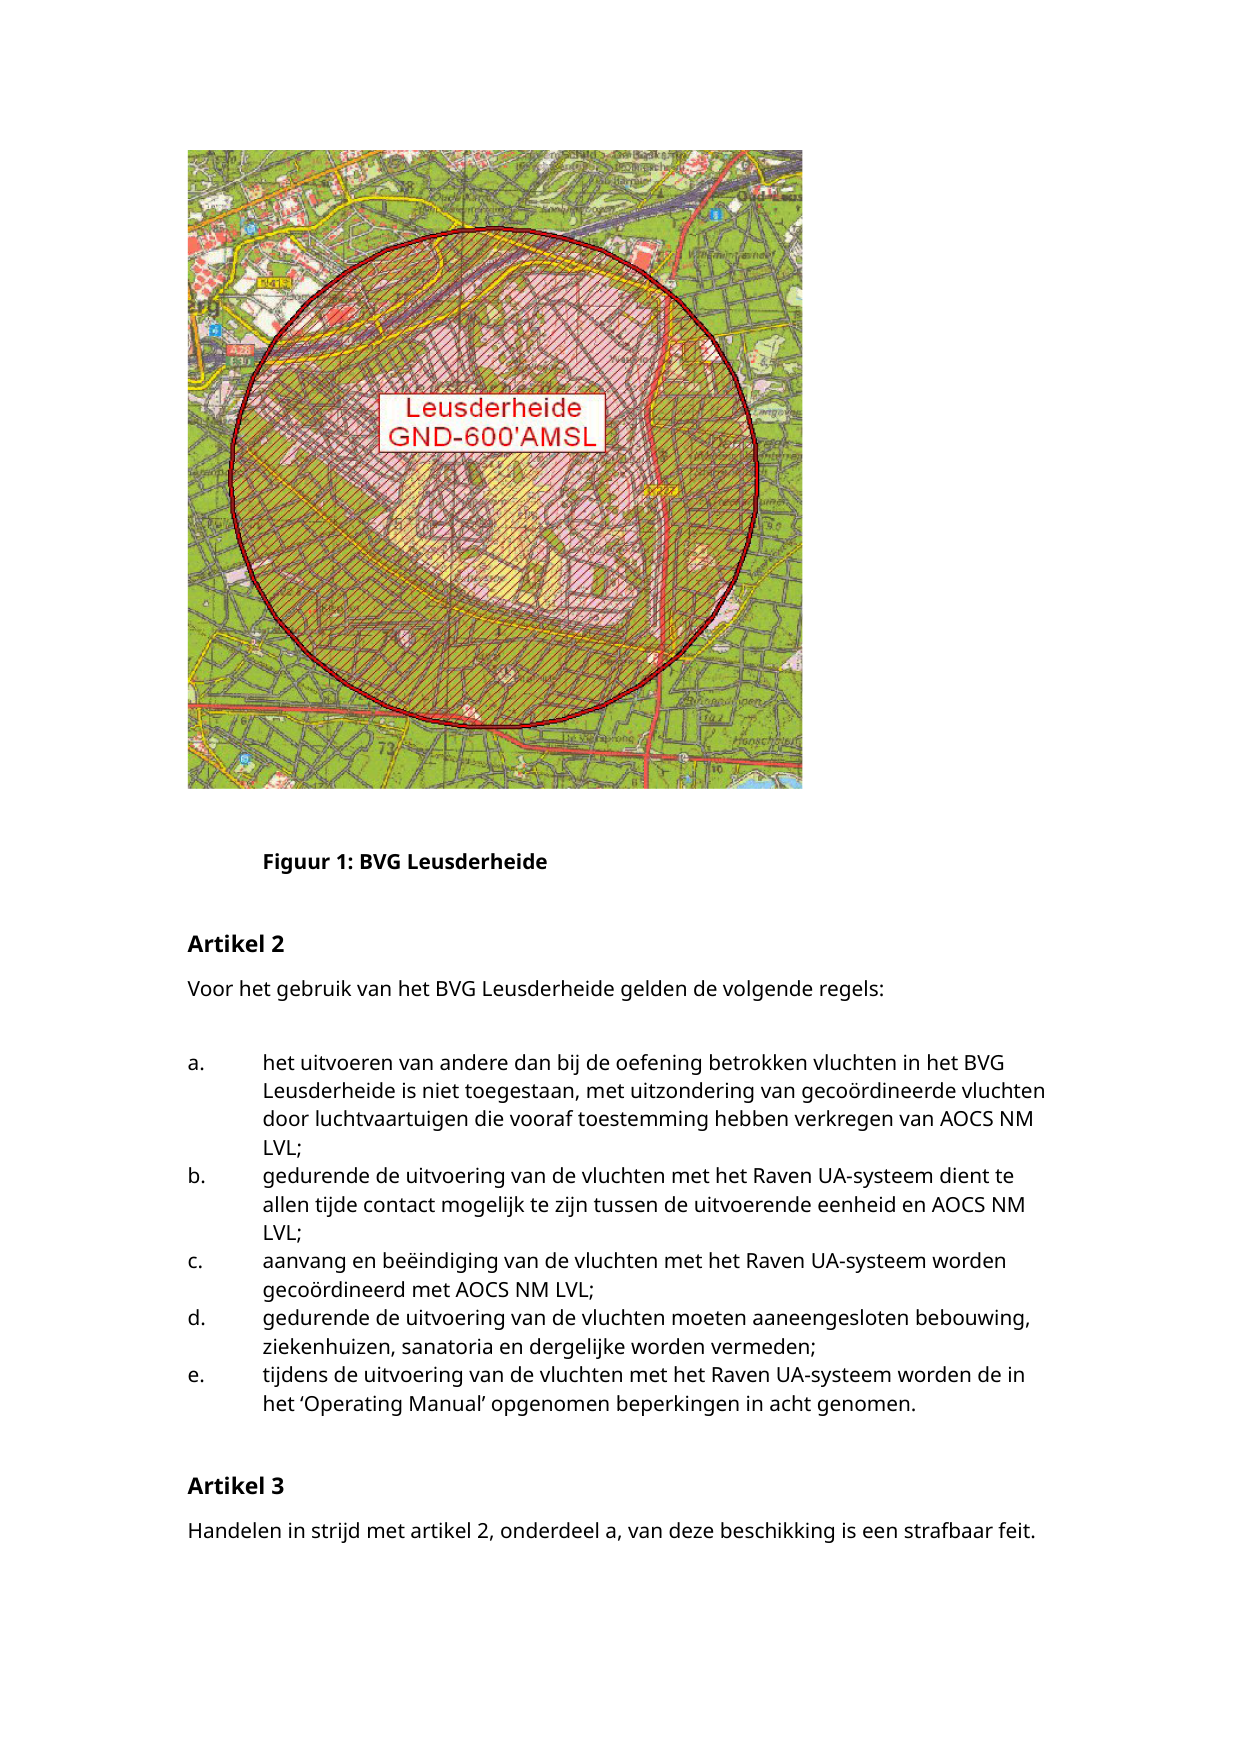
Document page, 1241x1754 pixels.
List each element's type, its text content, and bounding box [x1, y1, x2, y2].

list tijdens de uitvoering van de vluchten met het Raven UA-systeem worden de in het ‘Operating Manual’ opgenomen beperkingen in acht genomen. [187, 1360, 1053, 1417]
text Voor het gebruik van het BVG Leusderheide gelden de volgende regels: [187, 974, 1053, 1003]
picture [187, 150, 803, 789]
list gedurende de uitvoering van de vluchten met het Raven UA-systeem dient te allen tijde contact mogelijk te zijn tussen de uitvoerende eenheid en AOCS NM LVL; [187, 1161, 1053, 1247]
list Figuur 1: BVG Leusderheide [187, 847, 1053, 875]
subtitle Artikel 2 [187, 928, 1053, 959]
subtitle Artikel 3 [187, 1470, 1053, 1501]
list gedurende de uitvoering van de vluchten moeten aaneengesloten bebouwing, ziekenhuizen, sanatoria en dergelijke worden vermeden; [187, 1303, 1053, 1360]
text Handelen in strijd met artikel 2, onderdeel a, van deze beschikking is een strafbaar feit. [187, 1516, 1053, 1544]
list aanvang en beëindiging van de vluchten met het Raven UA-systeem worden gecoördineerd met AOCS NM LVL; [187, 1247, 1053, 1303]
list het uitvoeren van andere dan bij de oefening betrokken vluchten in het BVG Leusderheide is niet toegestaan, met uitzondering van gecoördineerde vluchten door luchtvaartuigen die vooraf toestemming hebben verkregen van AOCS NM LVL; [187, 1048, 1053, 1161]
